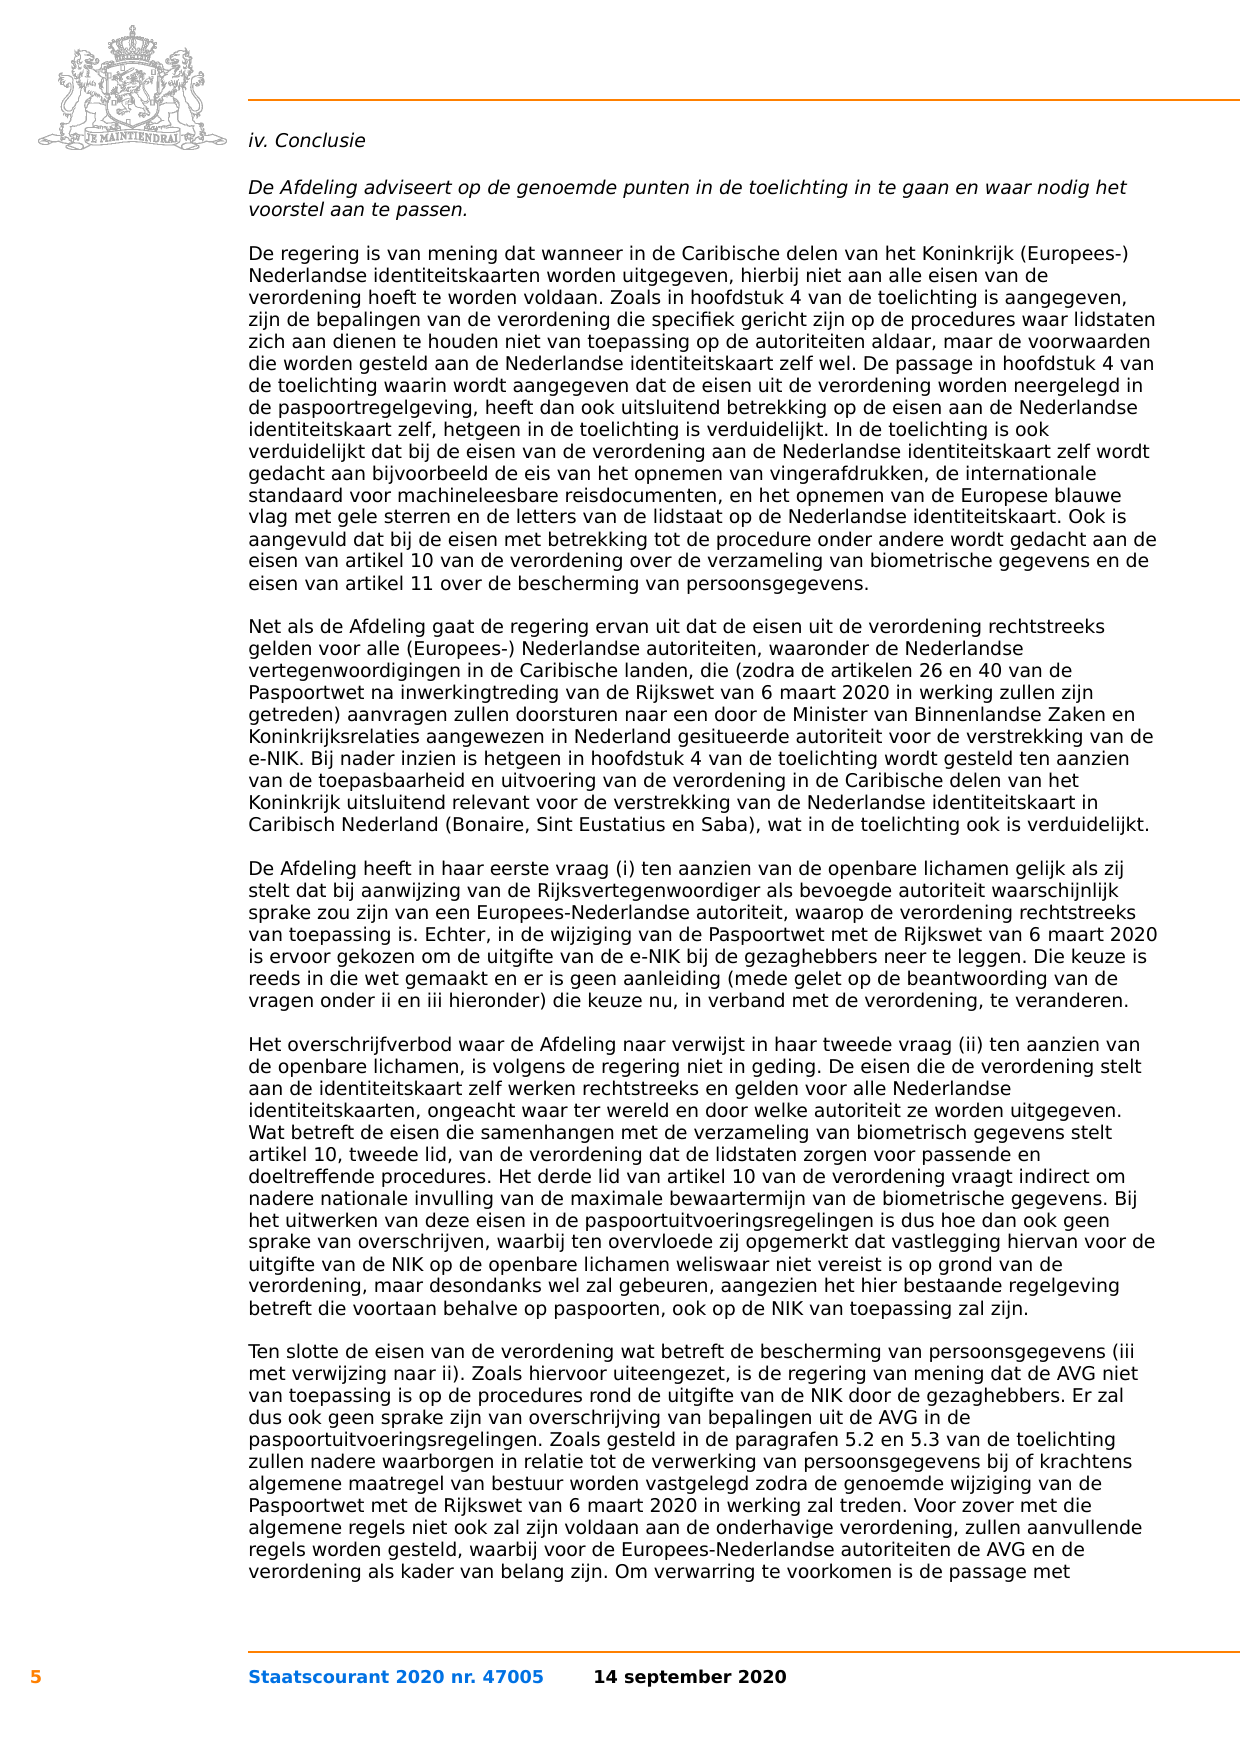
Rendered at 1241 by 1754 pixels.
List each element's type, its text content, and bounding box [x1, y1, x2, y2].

text Net als de Afdeling gaat de regering ervan uit dat de eisen uit de verordening rechtstreeks gelden voor alle (Europees-) Nederlandse autoriteiten, waaronder de Nederlandse vertegenwoordigingen in de Caribische landen, die (zodra de artikelen 26 en 40 van de Paspoortwet na inwerkingtreding van de Rijkswet van 6 maart 2020 in werking zullen zijn getreden) aanvragen zullen doorsturen naar een door de Minister van Binnenlandse Zaken en Koninkrijksrelaties aangewezen in Nederland gesitueerde autoriteit voor de verstrekking van de e-NIK. Bij nader inzien is hetgeen in hoofdstuk 4 van de toelichting wordt gesteld ten aanzien van de toepasbaarheid en uitvoering van de verordening in de Caribische delen van het Koninkrijk uitsluitend relevant voor de verstrekking van de Nederlandse identiteitskaart in Caribisch Nederland (Bonaire, Sint Eustatius en Saba), wat in de toelichting ook is verduidelijkt. [248, 616, 1163, 836]
text Het overschrijfverbod waar de Afdeling naar verwijst in haar tweede vraag (ii) ten aanzien van de openbare lichamen, is volgens de regering niet in geding. De eisen die de verordening stelt aan de identiteitskaart zelf werken rechtstreeks en gelden voor alle Nederlandse identiteitskaarten, ongeacht waar ter wereld en door welke autoriteit ze worden uitgegeven. [248, 1034, 1163, 1122]
text Wat betreft de eisen die samenhangen met de verzameling van biometrisch gegevens stelt artikel 10, tweede lid, van de verordening dat de lidstaten zorgen voor passende en doeltreffende procedures. Het derde lid van artikel 10 van de verordening vraagt indirect om nadere nationale invulling van de maximale bewaartermijn van de biometrische gegevens. Bij het uitwerken van deze eisen in de paspoortuitvoeringsregelingen is dus hoe dan ook geen sprake van overschrijven, waarbij ten overvloede zij opgemerkt dat vastlegging hiervan voor de uitgifte van de NIK op de openbare lichamen weliswaar niet vereist is op grond van de verordening, maar desondanks wel zal gebeuren, aangezien het hier bestaande regelgeving betreft die voortaan behalve op paspoorten, ook op de NIK van toepassing zal zijn. [248, 1122, 1163, 1319]
text De Afdeling adviseert op de genoemde punten in de toelichting in te gaan en waar nodig het voorstel aan te passen. [248, 177, 1163, 221]
text De regering is van mening dat wanneer in de Caribische delen van het Koninkrijk (Europees-) Nederlandse identiteitskaarten worden uitgegeven, hierbij niet aan alle eisen van de verordening hoeft te worden voldaan. Zoals in hoofdstuk 4 van de toelichting is aangegeven, zijn de bepalingen van de verordening die specifiek gericht zijn op de procedures waar lidstaten zich aan dienen te houden niet van toepassing op de autoriteiten aldaar, maar de voorwaarden die worden gesteld aan de Nederlandse identiteitskaart zelf wel. De passage in hoofdstuk 4 van de toelichting waarin wordt aangegeven dat de eisen uit de verordening worden neergelegd in de paspoortregelgeving, heeft dan ook uitsluitend betrekking op de eisen aan de Nederlandse identiteitskaart zelf, hetgeen in de toelichting is verduidelijkt. In de toelichting is ook verduidelijkt dat bij de eisen van de verordening aan de Nederlandse identiteitskaart zelf wordt gedacht aan bijvoorbeeld de eis van het opnemen van vingerafdrukken, de internationale standaard voor machineleesbare reisdocumenten, en het opnemen van de Europese blauwe vlag met gele sterren en de letters van de lidstaat op de Nederlandse identiteitskaart. Ook is aangevuld dat bij de eisen met betrekking tot de procedure onder andere wordt gedacht aan de eisen van artikel 10 van de verordening over de verzameling van biometrische gegevens en de eisen van artikel 11 over de bescherming van persoonsgegevens. [248, 243, 1163, 594]
picture [38, 25, 227, 150]
subtitle iv. Conclusie [248, 130, 1163, 152]
text De Afdeling heeft in haar eerste vraag (i) ten aanzien van de openbare lichamen gelijk als zij stelt dat bij aanwijzing van de Rijksvertegenwoordiger als bevoegde autoriteit waarschijnlijk sprake zou zijn van een Europees-Nederlandse autoriteit, waarop de verordening rechtstreeks van toepassing is. Echter, in de wijziging van de Paspoortwet met de Rijkswet van 6 maart 2020 is ervoor gekozen om de uitgifte van de e-NIK bij de gezaghebbers neer te leggen. Die keuze is reeds in die wet gemaakt en er is geen aanleiding (mede gelet op de beantwoording van de vragen onder ii en iii hieronder) die keuze nu, in verband met de verordening, te veranderen. [248, 858, 1163, 1012]
text Ten slotte de eisen van de verordening wat betreft de bescherming van persoonsgegevens (iii met verwijzing naar ii). Zoals hiervoor uiteengezet, is de regering van mening dat de AVG niet van toepassing is op de procedures rond de uitgifte van de NIK door de gezaghebbers. Er zal dus ook geen sprake zijn van overschrijving van bepalingen uit de AVG in de paspoortuitvoeringsregelingen. Zoals gesteld in de paragrafen 5.2 en 5.3 van de toelichting zullen nadere waarborgen in relatie tot de verwerking van persoonsgegevens bij of krachtens algemene maatregel van bestuur worden vastgelegd zodra de genoemde wijziging van de Paspoortwet met de Rijkswet van 6 maart 2020 in werking zal treden. Voor zover met die algemene regels niet ook zal zijn voldaan aan de onderhavige verordening, zullen aanvullende regels worden gesteld, waarbij voor de Europees-Nederlandse autoriteiten de AVG en de verordening als kader van belang zijn. Om verwarring te voorkomen is de passage met [248, 1341, 1163, 1583]
